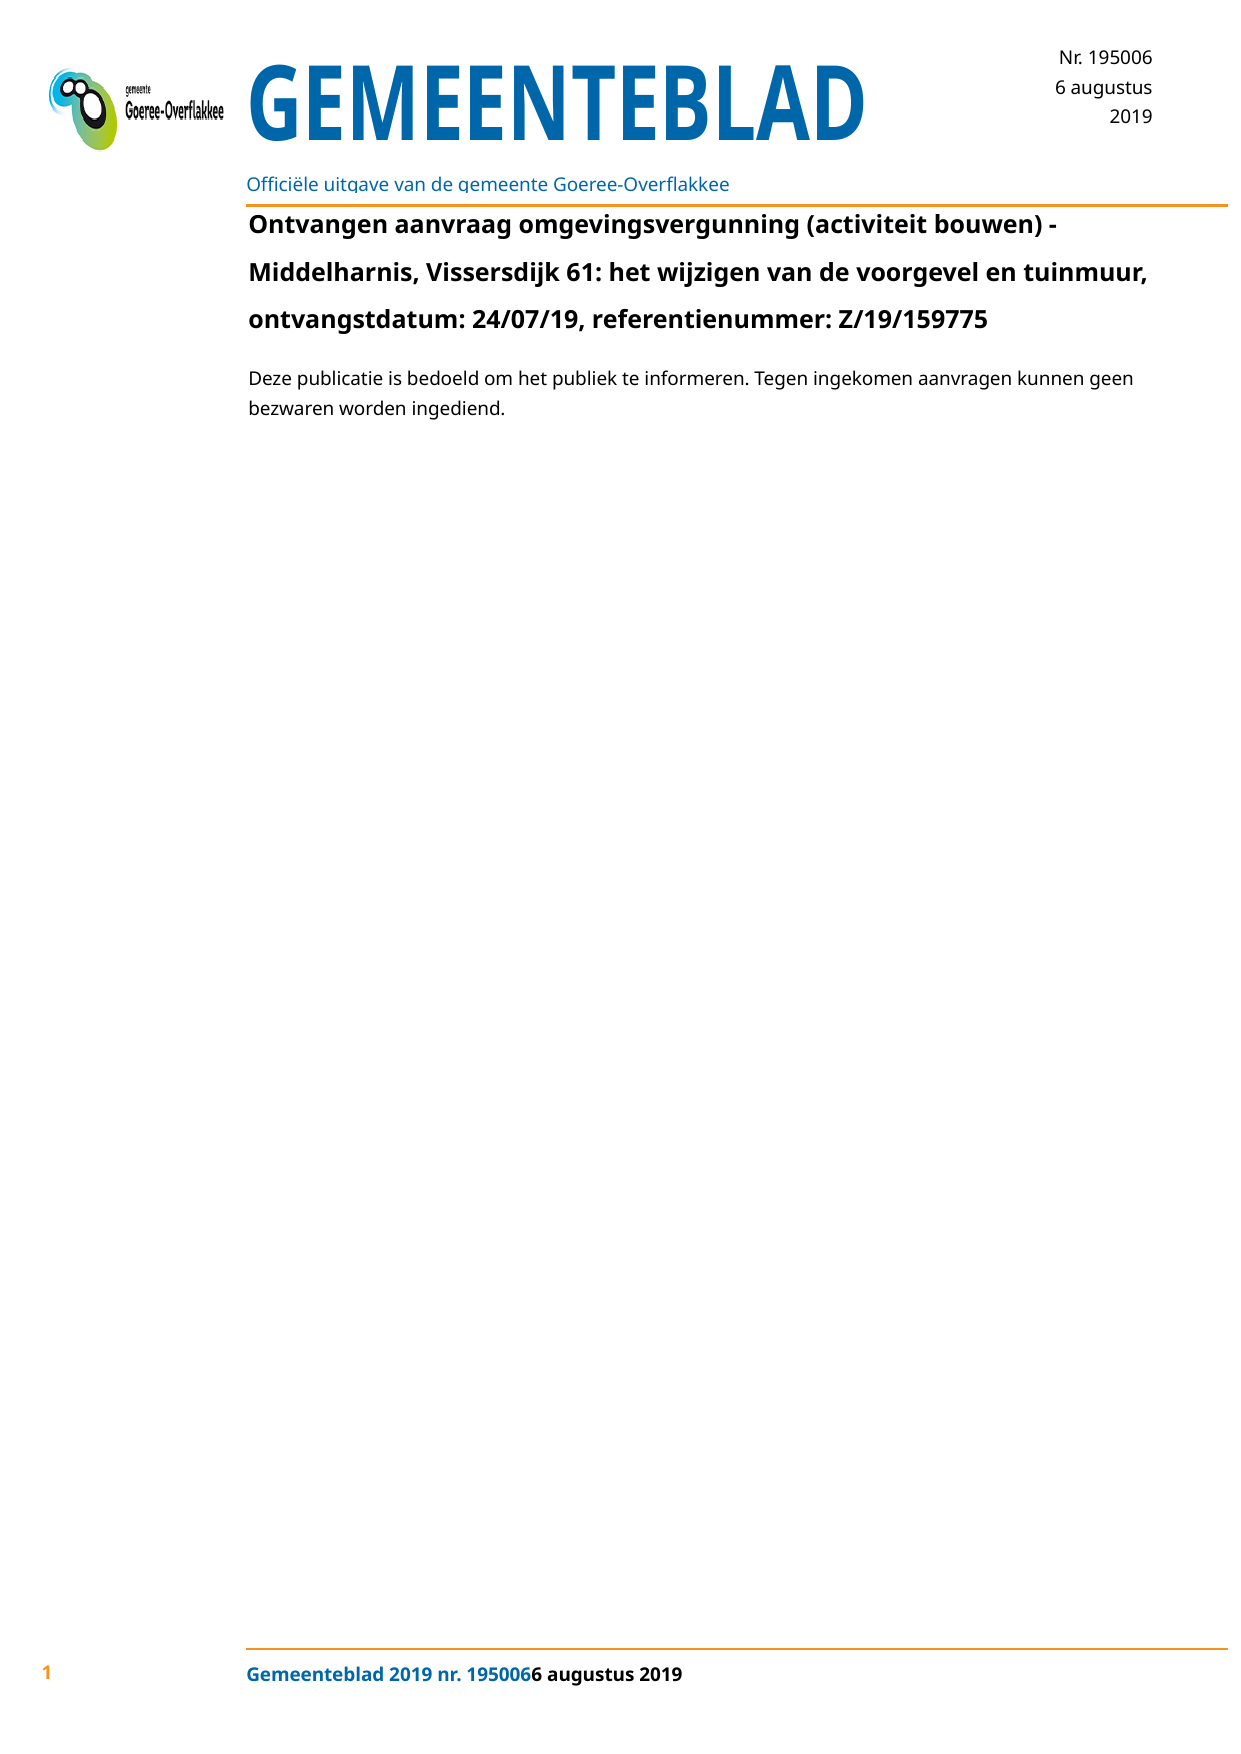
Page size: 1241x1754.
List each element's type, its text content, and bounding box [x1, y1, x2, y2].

text Deze publicatie is bedoeld om het publiek te informeren. Tegen ingekomen aanvragen kunnen geen bezwaren worden ingediend. [248, 366, 1152, 421]
text Ontvangen aanvraag omgevingsvergunning (activiteit bouwen) - Middelharnis, Vissersdijk 61: het wijzigen van de voorgevel en tuinmuur, ontvangstdatum: 24/07/19, referentienummer: Z/19/159775 [248, 207, 1152, 336]
picture [41, 47, 231, 172]
